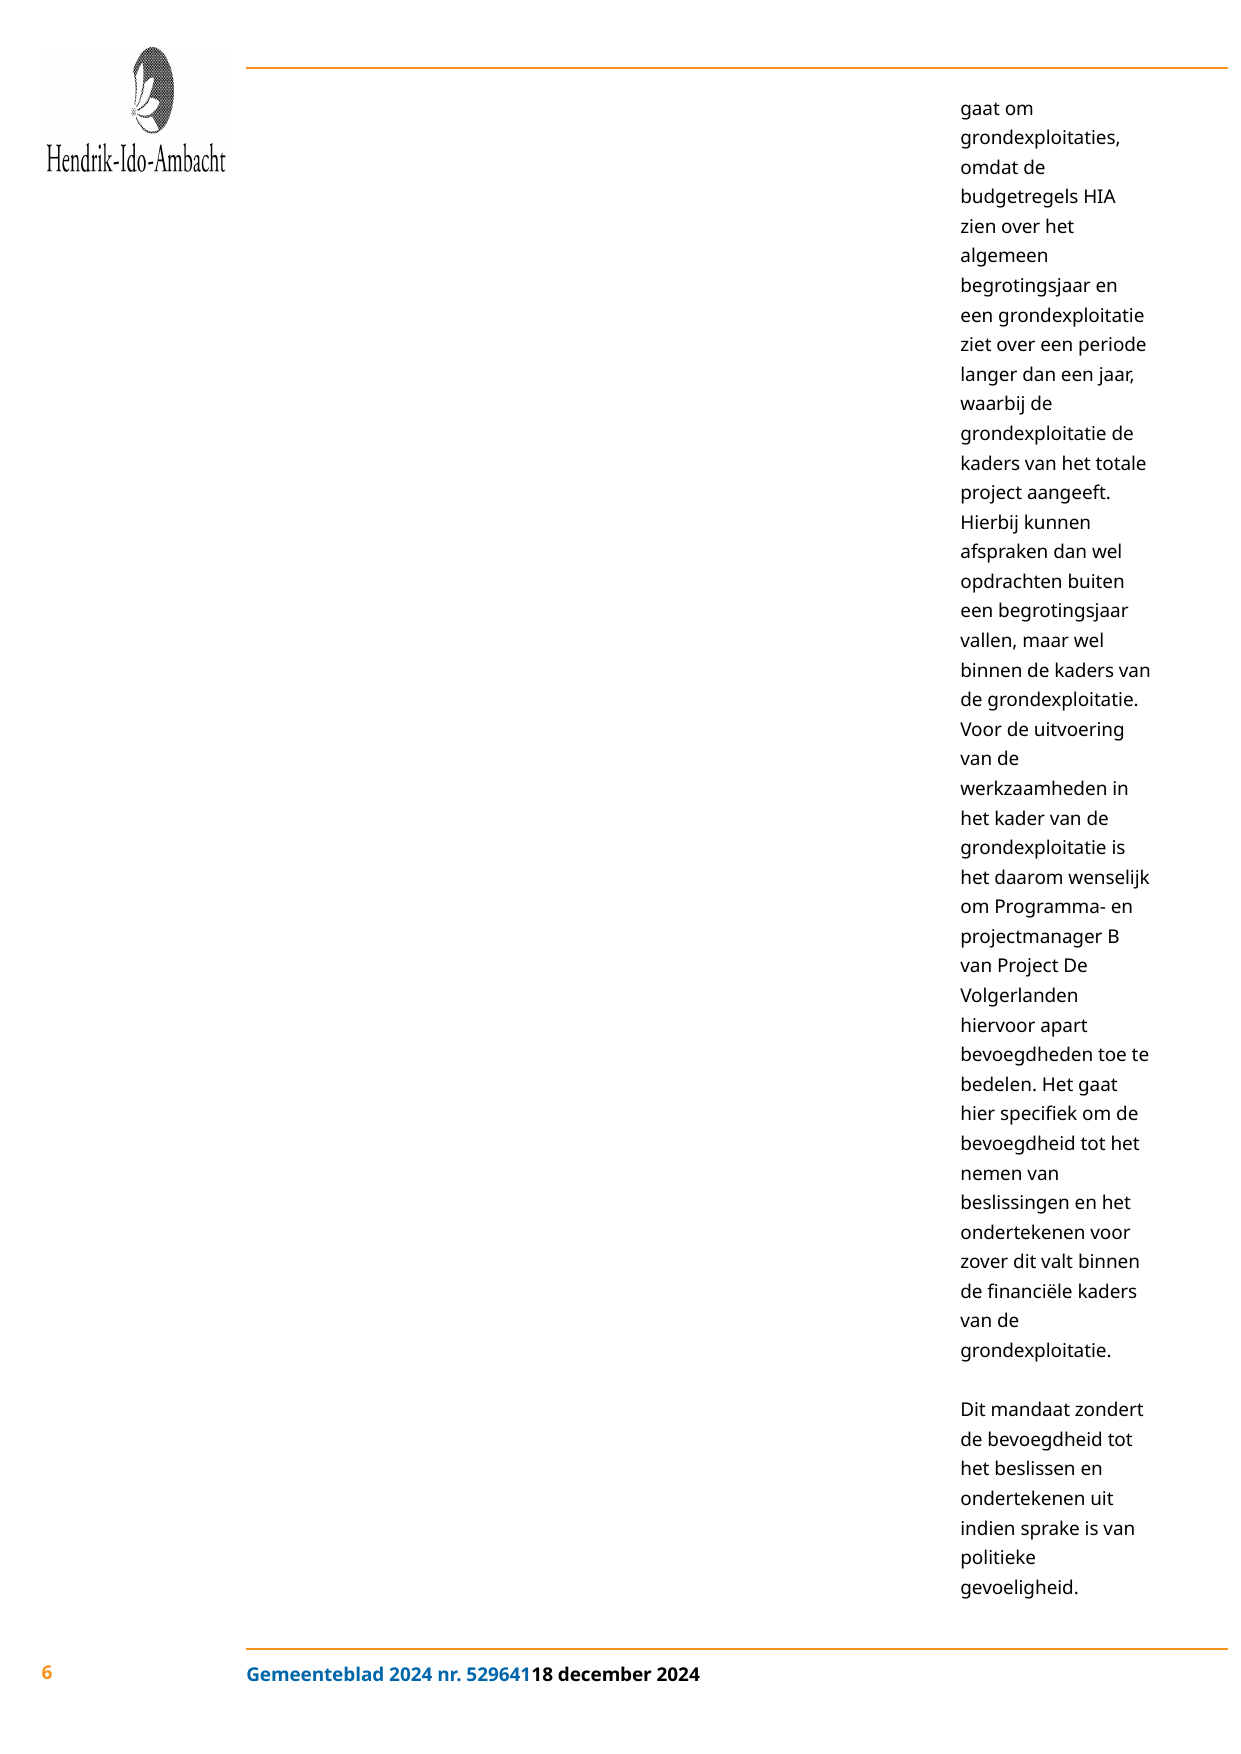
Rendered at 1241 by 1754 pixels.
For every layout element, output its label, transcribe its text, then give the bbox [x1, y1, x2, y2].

table_cell [679, 95, 816, 1600]
picture [41, 47, 231, 172]
table_cell gaat om grondexploitaties, omdat de budgetregels HIA zien over het algemeen begrotingsjaar en een grondexploitatie ziet over een periode langer dan een jaar, waarbij de grondexploitatie de kaders van het totale project aangeeft. Hierbij kunnen afspraken dan wel opdrachten buiten een begrotingsjaar vallen, maar wel binnen de kaders van de grondexploitatie. Voor de uitvoering van de werkzaamheden in het kader van de grondexploitatie is het daarom wenselijk om Programma- en projectmanager B van Project De Volgerlanden hiervoor apart bevoegdheden toe te bedelen. Het gaat hier specifiek om de bevoegdheid tot het nemen van beslissingen en het ondertekenen voor zover dit valt binnen de financiële kaders van de grondexploitatie. Dit mandaat zondert de bevoegdheid tot het beslissen en ondertekenen uit indien sprake is van politieke gevoeligheid. [960, 95, 1152, 1600]
table_cell [386, 95, 541, 1600]
table_cell [541, 95, 679, 1600]
table_cell [816, 95, 960, 1600]
table_cell [248, 95, 386, 1600]
